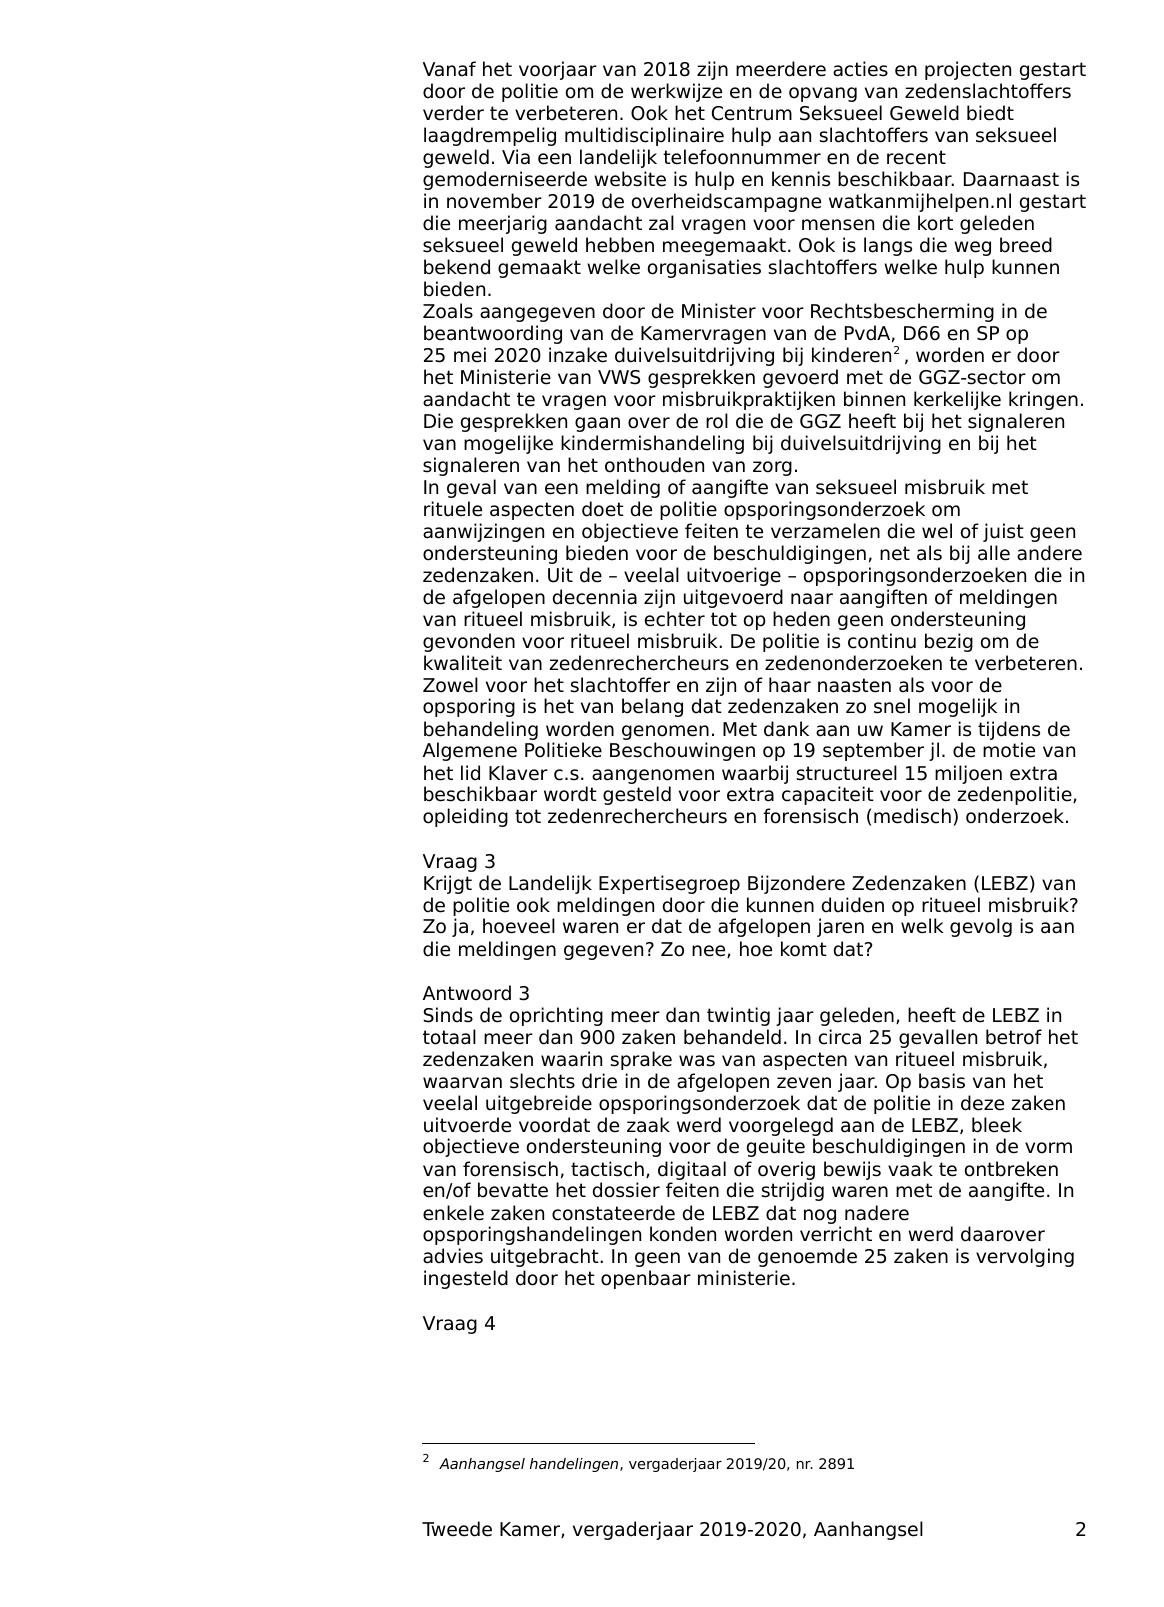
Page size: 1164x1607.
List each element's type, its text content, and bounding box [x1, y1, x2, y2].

text Aanhangsel handelingen, vergaderjaar 2019/20, nr. 2891 [422, 1452, 1087, 1474]
text In geval van een melding of aangifte van seksueel misbruik met rituele aspecten doet de politie opsporingsonderzoek om aanwijzingen en objectieve feiten te verzamelen die wel of juist geen ondersteuning bieden voor de beschuldigingen, net als bij alle andere zedenzaken. Uit de – veelal uitvoerige – opsporingsonderzoeken die in de afgelopen decennia zijn uitgevoerd naar aangiften of meldingen van ritueel misbruik, is echter tot op heden geen ondersteuning gevonden voor ritueel misbruik. De politie is continu bezig om de kwaliteit van zedenrechercheurs en zedenonderzoeken te verbeteren. Zowel voor het slachtoffer en zijn of haar naasten als voor de opsporing is het van belang dat zedenzaken zo snel mogelijk in behandeling worden genomen. Met dank aan uw Kamer is tijdens de Algemene Politieke Beschouwingen op 19 september jl. de motie van het lid Klaver c.s. aangenomen waarbij structureel 15 miljoen extra beschikbaar wordt gesteld voor extra capaciteit voor de zedenpolitie, opleiding tot zedenrechercheurs en forensisch (medisch) onderzoek. [422, 477, 1087, 828]
text Vraag 4 [422, 1312, 1087, 1334]
text Antwoord 3 [422, 983, 1087, 1004]
text Vraag 3 [422, 851, 1087, 872]
text Sinds de oprichting meer dan twintig jaar geleden, heeft de LEBZ in totaal meer dan 900 zaken behandeld. In circa 25 gevallen betrof het zedenzaken waarin sprake was van aspecten van ritueel misbruik, waarvan slechts drie in de afgelopen zeven jaar. Op basis van het veelal uitgebreide opsporingsonderzoek dat de politie in deze zaken uitvoerde voordat de zaak werd voorgelegd aan de LEBZ, bleek objectieve ondersteuning voor de geuite beschuldigingen in de vorm van forensisch, tactisch, digitaal of overig bewijs vaak te ontbreken en/of bevatte het dossier feiten die strijdig waren met de aangifte. In enkele zaken constateerde de LEBZ dat nog nadere opsporingshandelingen konden worden verricht en werd daarover advies uitgebracht. In geen van de genoemde 25 zaken is vervolging ingesteld door het openbaar ministerie. [422, 1004, 1087, 1290]
text Vanaf het voorjaar van 2018 zijn meerdere acties en projecten gestart door de politie om de werkwijze en de opvang van zedenslachtoffers verder te verbeteren. Ook het Centrum Seksueel Geweld biedt laagdrempelig multidisciplinaire hulp aan slachtoffers van seksueel geweld. Via een landelijk telefoonnummer en de recent gemoderniseerde website is hulp en kennis beschikbaar. Daarnaast is in november 2019 de overheidscampagne watkanmijhelpen.nl gestart die meerjarig aandacht zal vragen voor mensen die kort geleden seksueel geweld hebben meegemaakt. Ook is langs die weg breed bekend gemaakt welke organisaties slachtoffers welke hulp kunnen bieden. [422, 59, 1087, 301]
text Zoals aangegeven door de Minister voor Rechtsbescherming in de beantwoording van de Kamervragen van de PvdA, D66 en SP op 25 mei 2020 inzake duivelsuitdrijving bij kinderen, worden er door het Ministerie van VWS gesprekken gevoerd met de GGZ-sector om aandacht te vragen voor misbruikpraktijken binnen kerkelijke kringen. Die gesprekken gaan over de rol die de GGZ heeft bij het signaleren van mogelijke kindermishandeling bij duivelsuitdrijving en bij het signaleren van het onthouden van zorg. [422, 301, 1087, 477]
text Krijgt de Landelijk Expertisegroep Bijzondere Zedenzaken (LEBZ) van de politie ook meldingen door die kunnen duiden op ritueel misbruik? Zo ja, hoeveel waren er dat de afgelopen jaren en welk gevolg is aan die meldingen gegeven? Zo nee, hoe komt dat? [422, 872, 1087, 960]
